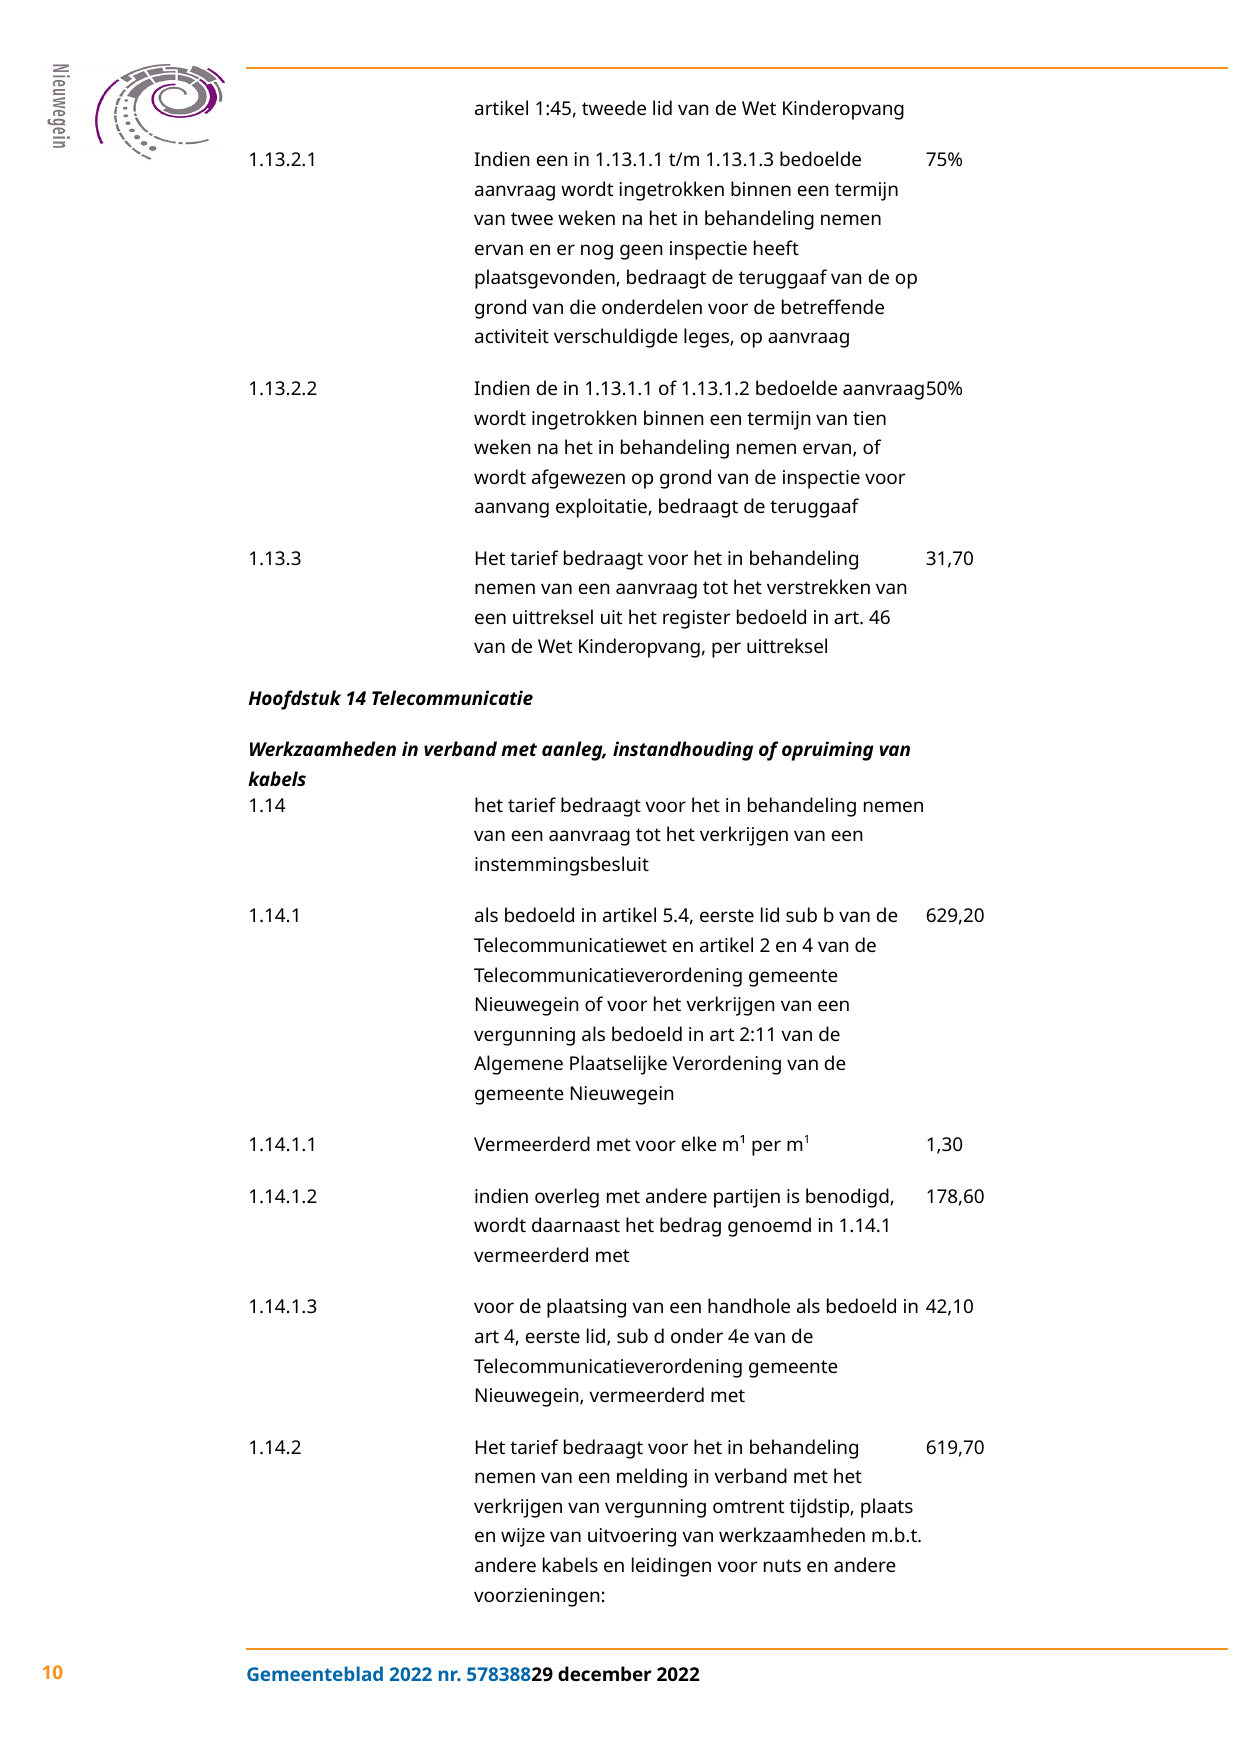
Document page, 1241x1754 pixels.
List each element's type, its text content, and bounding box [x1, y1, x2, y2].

table_cell 75% [926, 146, 1152, 349]
table_cell [248, 711, 926, 737]
table_cell 31,70 [926, 545, 1152, 659]
table_cell [248, 1157, 474, 1183]
table_cell 619,70 [926, 1434, 1152, 1607]
table_cell 1.14.1.1 [248, 1132, 474, 1157]
table_cell Indien een in 1.13.1.1 t/m 1.13.1.3 bedoelde aanvraag wordt ingetrokken binnen een termijn van twee weken na het in behandeling nemen ervan en er nog geen inspectie heeft plaatsgevonden, bedraagt de teruggaaf van de op grond van die onderdelen voor de betreffende activiteit verschuldigde leges, op aanvraag [474, 146, 926, 349]
table_cell 1.14.1.2 [248, 1183, 474, 1268]
table_cell [474, 1157, 926, 1183]
table_cell [248, 1268, 474, 1294]
table_cell [926, 1106, 1152, 1132]
table_cell [926, 877, 1152, 903]
table_cell 50% [926, 375, 1152, 519]
table_cell 629,20 [926, 903, 1152, 1106]
table_cell [474, 1408, 926, 1434]
table_cell artikel 1:45, tweede lid van de Wet Kinderopvang [474, 95, 926, 121]
table_cell [926, 1157, 1152, 1183]
table_cell [926, 737, 1152, 792]
table_cell [474, 877, 926, 903]
table_cell [474, 121, 926, 146]
table_cell Het tarief bedraagt voor het in behandeling nemen van een aanvraag tot het verstrekken van een uittreksel uit het register bedoeld in art. 46 van de Wet Kinderopvang, per uittreksel [474, 545, 926, 659]
table_cell [248, 1408, 474, 1434]
table_cell voor de plaatsing van een handhole als bedoeld in art 4, eerste lid, sub d onder 4e van de Telecommunicatieverordening gemeente Nieuwegein, vermeerderd met [474, 1294, 926, 1408]
table_cell [926, 685, 1152, 711]
table_cell indien overleg met andere partijen is benodigd, wordt daarnaast het bedrag genoemd in 1.14.1 vermeerderd met [474, 1183, 926, 1268]
table_cell Hoofdstuk 14 Telecommunicatie [248, 685, 926, 711]
table_cell 1.14 [248, 792, 474, 877]
table_cell 1.14.2 [248, 1434, 474, 1607]
table_cell [248, 95, 474, 121]
table_cell 1,30 [926, 1132, 1152, 1157]
table_cell [248, 519, 474, 545]
table_cell Het tarief bedraagt voor het in behandeling nemen van een melding in verband met het verkrijgen van vergunning omtrent tijdstip, plaats en wijze van uitvoering van werkzaamheden m.b.t. andere kabels en leidingen voor nuts en andere voorzieningen: [474, 1434, 926, 1607]
table_cell [248, 660, 1152, 685]
table_cell [248, 121, 474, 146]
table_cell het tarief bedraagt voor het in behandeling nemen van een aanvraag tot het verkrijgen van een instemmingsbesluit [474, 792, 926, 877]
table_cell [474, 1106, 926, 1132]
table_cell 1.13.3 [248, 545, 474, 659]
table_cell [926, 711, 1152, 737]
table_cell Werkzaamheden in verband met aanleg, instandhouding of opruiming van kabels [248, 737, 926, 792]
table_cell [474, 519, 926, 545]
table_cell 1.14.1.3 [248, 1294, 474, 1408]
table_cell [926, 350, 1152, 375]
table_cell [926, 1408, 1152, 1434]
table_cell 1.13.2.2 [248, 375, 474, 519]
table_cell [926, 792, 1152, 877]
table_cell [926, 519, 1152, 545]
table_cell 1.13.2.1 [248, 146, 474, 349]
table_cell [926, 121, 1152, 146]
table_cell [474, 1268, 926, 1294]
table_cell [248, 1106, 474, 1132]
table_cell Vermeerderd met voor elke m¹ per m1 [474, 1132, 926, 1157]
table_cell als bedoeld in artikel 5.4, eerste lid sub b van de Telecommunicatiewet en artikel 2 en 4 van de Telecommunicatieverordening gemeente Nieuwegein of voor het verkrijgen van een vergunning als bedoeld in art 2:11 van de Algemene Plaatselijke Verordening van de gemeente Nieuwegein [474, 903, 926, 1106]
table_cell [248, 350, 474, 375]
table_cell [248, 877, 474, 903]
picture [41, 47, 231, 172]
table_cell 42,10 [926, 1294, 1152, 1408]
table_cell 178,60 [926, 1183, 1152, 1268]
table_cell [926, 95, 1152, 121]
table_cell 1.14.1 [248, 903, 474, 1106]
table_cell [926, 1268, 1152, 1294]
table_cell Indien de in 1.13.1.1 of 1.13.1.2 bedoelde aanvraag wordt ingetrokken binnen een termijn van tien weken na het in behandeling nemen ervan, of wordt afgewezen op grond van de inspectie voor aanvang exploitatie, bedraagt de teruggaaf [474, 375, 926, 519]
table_cell [474, 350, 926, 375]
